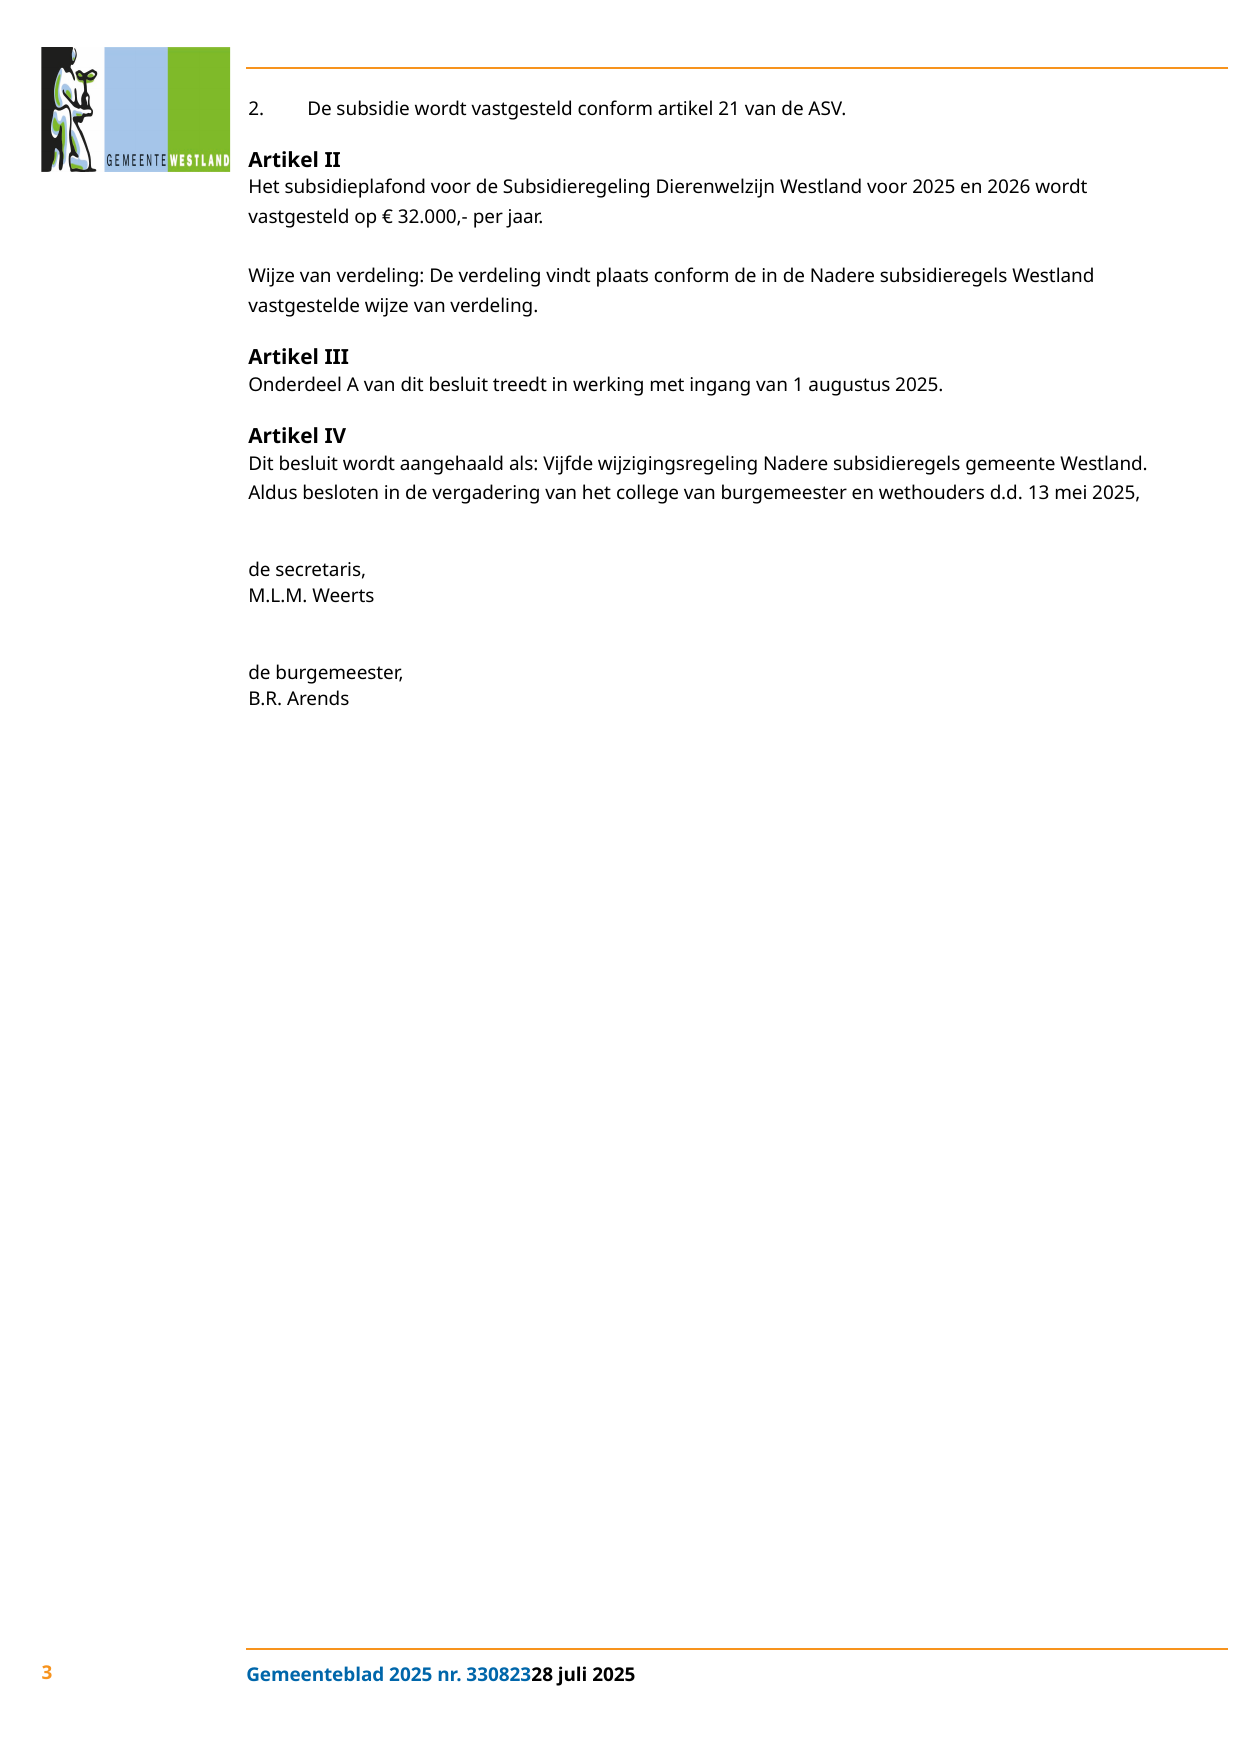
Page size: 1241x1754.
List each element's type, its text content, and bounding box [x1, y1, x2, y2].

text de burgemeester, [248, 659, 1152, 685]
text de secretaris, [248, 556, 1152, 582]
picture [41, 47, 231, 172]
text M.L.M. Weerts [248, 582, 1152, 608]
text Aldus besloten in de vergadering van het college van burgemeester en wethouders d.d. 13 mei 2025, [248, 479, 1152, 505]
text Dit besluit wordt aangehaald als: Vijfde wijzigingsregeling Nadere subsidieregels gemeente Westland. [248, 450, 1152, 475]
text Artikel II [248, 145, 1152, 174]
text Artikel IV [248, 421, 1152, 450]
text Artikel III [248, 342, 1152, 371]
text Wijze van verdeling: De verdeling vindt plaats conform de in de Nadere subsidieregels Westland vastgestelde wijze van verdeling. [248, 262, 1152, 318]
text Het subsidieplafond voor de Subsidieregeling Dierenwelzijn Westland voor 2025 en 2026 wordt vastgesteld op € 32.000,- per jaar. [248, 174, 1152, 229]
text Onderdeel A van dit besluit treedt in werking met ingang van 1 augustus 2025. [248, 371, 1152, 397]
text B.R. Arends [248, 685, 1152, 711]
list De subsidie wordt vastgesteld conform artikel 21 van de ASV. [248, 95, 1152, 121]
